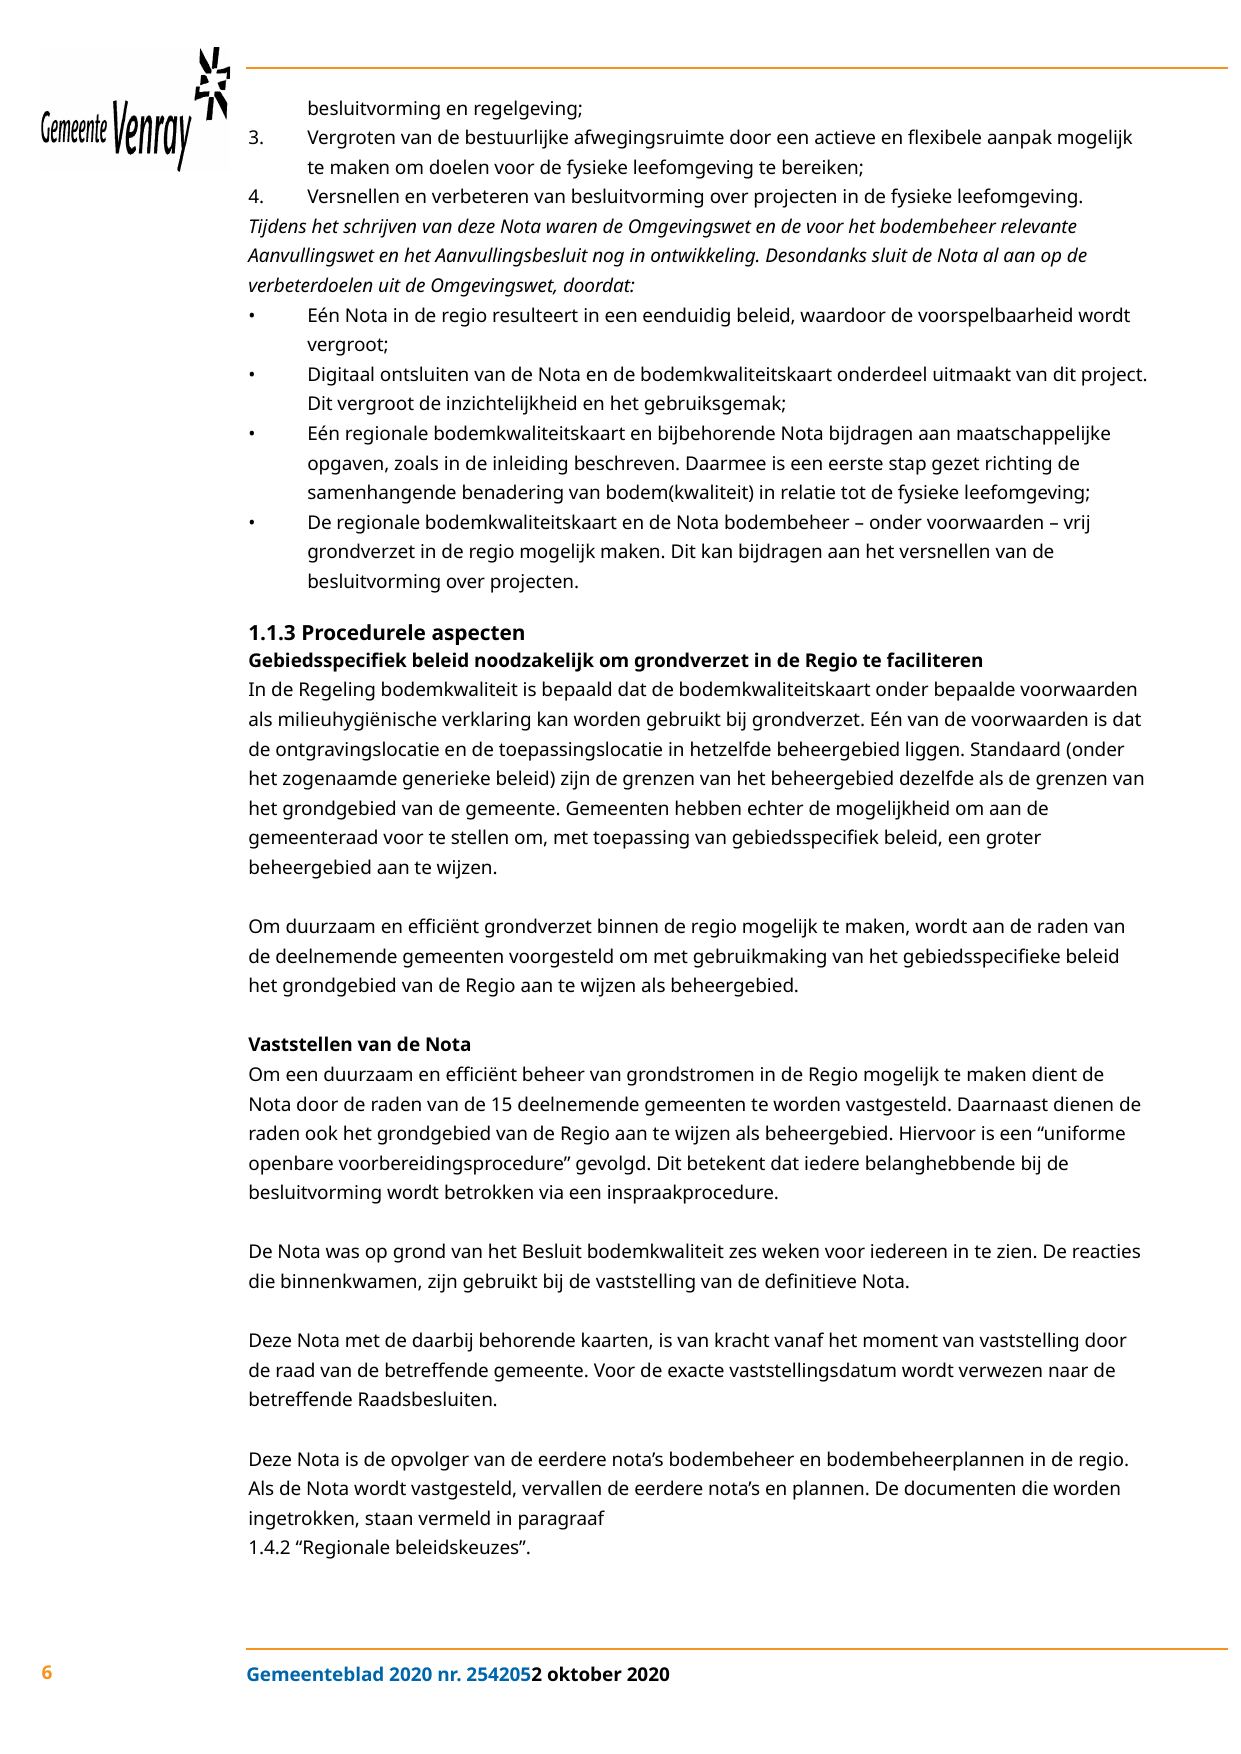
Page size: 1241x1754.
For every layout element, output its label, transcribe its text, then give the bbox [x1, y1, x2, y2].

text De Nota was op grond van het Besluit bodemkwaliteit zes weken voor iedereen in te zien. De reacties die binnenkwamen, zijn gebruikt bij de vaststelling van de definitieve Nota. [248, 1239, 1152, 1294]
text Tijdens het schrijven van deze Nota waren de Omgevingswet en de voor het bodembeheer relevante Aanvullingswet en het Aanvullingsbesluit nog in ontwikkeling. Desondanks sluit de Nota al aan op de verbeterdoelen uit de Omgevingswet, doordat: [248, 213, 1152, 298]
text Om duurzaam en efficiënt grondverzet binnen de regio mogelijk te maken, wordt aan de raden van de deelnemende gemeenten voorgesteld om met gebruikmaking van het gebiedsspecifieke beleid het grondgebied van de Regio aan te wijzen als beheergebied. [248, 913, 1152, 998]
list Eén regionale bodemkwaliteitskaart en bijbehorende Nota bijdragen aan maatschappelijke opgaven, zoals in de inleiding beschreven. Daarmee is een eerste stap gezet richting de samenhangende benadering van bodem(kwaliteit) in relatie tot de fysieke leefomgeving; [248, 420, 1152, 505]
text Om een duurzaam en efficiënt beheer van grondstromen in de Regio mogelijk te maken dient de Nota door de raden van de 15 deelnemende gemeenten te worden vastgesteld. Daarnaast dienen de raden ook het grondgebied van de Regio aan te wijzen als beheergebied. Hiervoor is een “uniforme openbare voorbereidingsprocedure” gevolgd. Dit betekent dat iedere belanghebbende bij de besluitvorming wordt betrokken via een inspraakprocedure. [248, 1061, 1152, 1205]
text Deze Nota is de opvolger van de eerdere nota’s bodembeheer en bodembeheerplannen in de regio. Als de Nota wordt vastgesteld, vervallen de eerdere nota’s en plannen. De documenten die worden ingetrokken, staan vermeld in paragraaf [248, 1446, 1152, 1531]
picture [41, 47, 231, 172]
list Digitaal ontsluiten van de Nota en de bodemkwaliteitskaart onderdeel uitmaakt van dit project. Dit vergroot de inzichtelijkheid en het gebruiksgemak; [248, 361, 1152, 416]
text Gebiedsspecifiek beleid noodzakelijk om grondverzet in de Regio te faciliteren [248, 647, 1152, 673]
list De regionale bodemkwaliteitskaart en de Nota bodembeheer – onder voorwaarden – vrij grondverzet in de regio mogelijk maken. Dit kan bijdragen aan het versnellen van de besluitvorming over projecten. [248, 509, 1152, 594]
text 1.1.3 Procedurele aspecten [248, 618, 1152, 647]
text 1.4.2 “Regionale beleidskeuzes”. [248, 1534, 1152, 1560]
text Deze Nota met de daarbij behorende kaarten, is van kracht vanaf het moment van vaststelling door de raad van de betreffende gemeente. Voor de exacte vaststellingsdatum wordt verwezen naar de betreffende Raadsbesluiten. [248, 1327, 1152, 1412]
text In de Regeling bodemkwaliteit is bepaald dat de bodemkwaliteitskaart onder bepaalde voorwaarden als milieuhygiënische verklaring kan worden gebruikt bij grondverzet. Eén van de voorwaarden is dat de ontgravingslocatie en de toepassingslocatie in hetzelfde beheergebied liggen. Standaard (onder het zogenaamde generieke beleid) zijn de grenzen van het beheergebied dezelfde als de grenzen van het grondgebied van de gemeente. Gemeenten hebben echter de mogelijkheid om aan de gemeenteraad voor te stellen om, met toepassing van gebiedsspecifiek beleid, een groter beheergebied aan te wijzen. [248, 677, 1152, 880]
list Vergroten van de bestuurlijke afwegingsruimte door een actieve en flexibele aanpak mogelijk te maken om doelen voor de fysieke leefomgeving te bereiken; [248, 124, 1152, 180]
list besluitvorming en regelgeving; [248, 95, 1152, 121]
list Eén Nota in de regio resulteert in een eenduidig beleid, waardoor de voorspelbaarheid wordt vergroot; [248, 302, 1152, 357]
text Vaststellen van de Nota [248, 1032, 1152, 1057]
list Versnellen en verbeteren van besluitvorming over projecten in de fysieke leefomgeving. [248, 183, 1152, 209]
